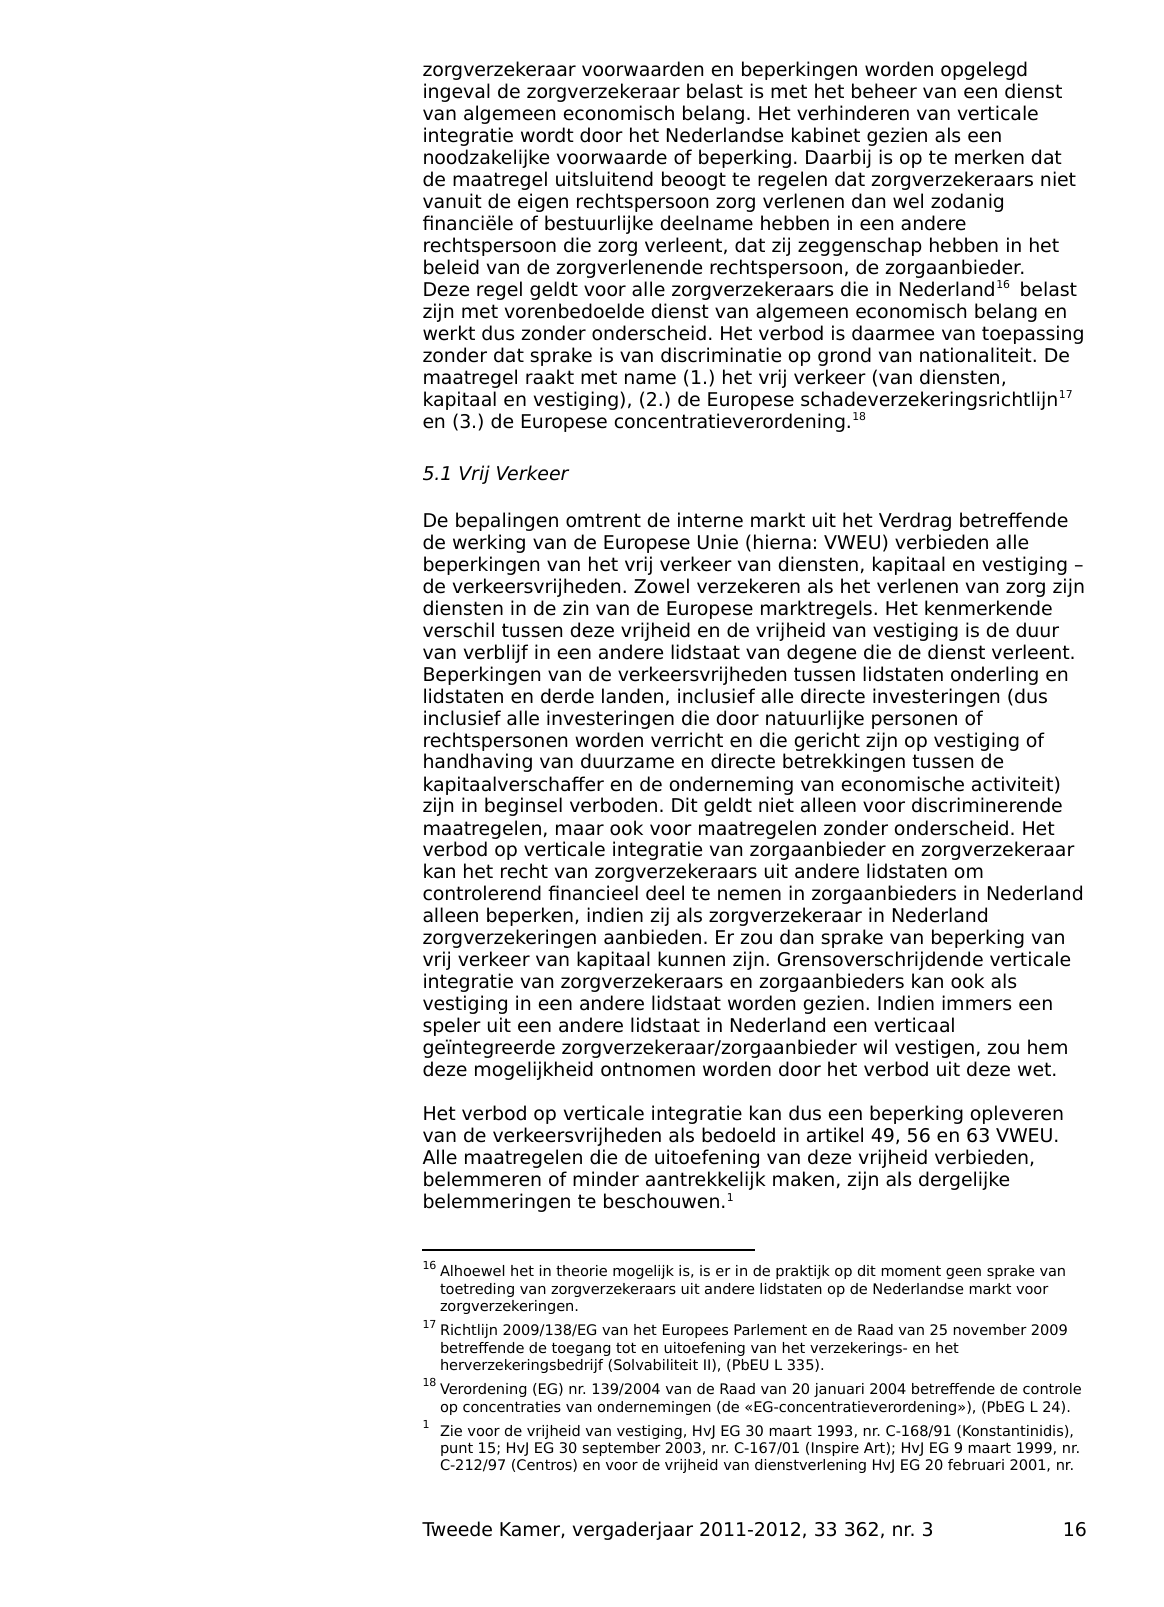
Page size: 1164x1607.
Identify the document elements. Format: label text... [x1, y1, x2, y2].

text Alhoewel het in theorie mogelijk is, is er in de praktijk op dit moment geen sprake van toetreding van zorgverzekeraars uit andere lidstaten op de Nederlandse markt voor zorgverzekeringen. [422, 1259, 1087, 1315]
text Richtlijn 2009/138/EG van het Europees Parlement en de Raad van 25 november 2009 betreffende de toegang tot en uitoefening van het verzekerings- en het herverzekeringsbedrijf (Solvabiliteit II), (PbEU L 335). [422, 1318, 1087, 1374]
text Deze regel geldt voor alle zorgverzekeraars die in Nederland belast zijn met vorenbedoelde dienst van algemeen economisch belang en werkt dus zonder onderscheid. Het verbod is daarmee van toepassing zonder dat sprake is van discriminatie op grond van nationaliteit. De maatregel raakt met name (1.) het vrij verkeer (van diensten, kapitaal en vestiging), (2.) de Europese schadeverzekeringsrichtlijn en (3.) de Europese concentratieverordening. [422, 279, 1087, 433]
text Beperkingen van de verkeersvrijheden tussen lidstaten onderling en lidstaten en derde landen, inclusief alle directe investeringen (dus inclusief alle investeringen die door natuurlijke personen of rechtspersonen worden verricht en die gericht zijn op vestiging of handhaving van duurzame en directe betrekkingen tussen de kapitaalverschaffer en de onderneming van economische activiteit) zijn in beginsel verboden. Dit geldt niet alleen voor discriminerende maatregelen, maar ook voor maatregelen zonder onderscheid. Het verbod op verticale integratie van zorgaanbieder en zorgverzekeraar kan het recht van zorgverzekeraars uit andere lidstaten om controlerend financieel deel te nemen in zorgaanbieders in Nederland alleen beperken, indien zij als zorgverzekeraar in Nederland zorgverzekeringen aanbieden. Er zou dan sprake van beperking van vrij verkeer van kapitaal kunnen zijn. Grensoverschrijdende verticale integratie van zorgverzekeraars en zorgaanbieders kan ook als vestiging in een andere lidstaat worden gezien. Indien immers een speler uit een andere lidstaat in Nederland een verticaal geïntegreerde zorgverzekeraar/zorgaanbieder wil vestigen, zou hem deze mogelijkheid ontnomen worden door het verbod uit deze wet. [422, 663, 1087, 1081]
subtitle 5.1 Vrij Verkeer [422, 463, 1087, 485]
text Zie voor de vrijheid van vestiging, HvJ EG 30 maart 1993, nr. C-168/91 (Konstantinidis), punt 15; HvJ EG 30 september 2003, nr. C-167/01 (Inspire Art); HvJ EG 9 maart 1999, nr. C-212/97 (Centros) en voor de vrijheid van dienstverlening HvJ EG 20 februari 2001, nr. [422, 1418, 1087, 1474]
text zorgverzekeraar voorwaarden en beperkingen worden opgelegd ingeval de zorgverzekeraar belast is met het beheer van een dienst van algemeen economisch belang. Het verhinderen van verticale integratie wordt door het Nederlandse kabinet gezien als een noodzakelijke voorwaarde of beperking. Daarbij is op te merken dat de maatregel uitsluitend beoogt te regelen dat zorgverzekeraars niet vanuit de eigen rechtspersoon zorg verlenen dan wel zodanig financiële of bestuurlijke deelname hebben in een andere rechtspersoon die zorg verleent, dat zij zeggenschap hebben in het beleid van de zorgverlenende rechtspersoon, de zorgaanbieder. [422, 59, 1087, 279]
text Het verbod op verticale integratie kan dus een beperking opleveren van de verkeersvrijheden als bedoeld in artikel 49, 56 en 63 VWEU. Alle maatregelen die de uitoefening van deze vrijheid verbieden, belemmeren of minder aantrekkelijk maken, zijn als dergelijke belemmeringen te beschouwen. [422, 1103, 1087, 1213]
text De bepalingen omtrent de interne markt uit het Verdrag betreffende de werking van de Europese Unie (hierna: VWEU) verbieden alle beperkingen van het vrij verkeer van diensten, kapitaal en vestiging – de verkeersvrijheden. Zowel verzekeren als het verlenen van zorg zijn diensten in de zin van de Europese marktregels. Het kenmerkende verschil tussen deze vrijheid en de vrijheid van vestiging is de duur van verblijf in een andere lidstaat van degene die de dienst verleent. [422, 510, 1087, 663]
text Verordening (EG) nr. 139/2004 van de Raad van 20 januari 2004 betreffende de controle op concentraties van ondernemingen (de «EG-concentratieverordening»), (PbEG L 24). [422, 1377, 1087, 1416]
